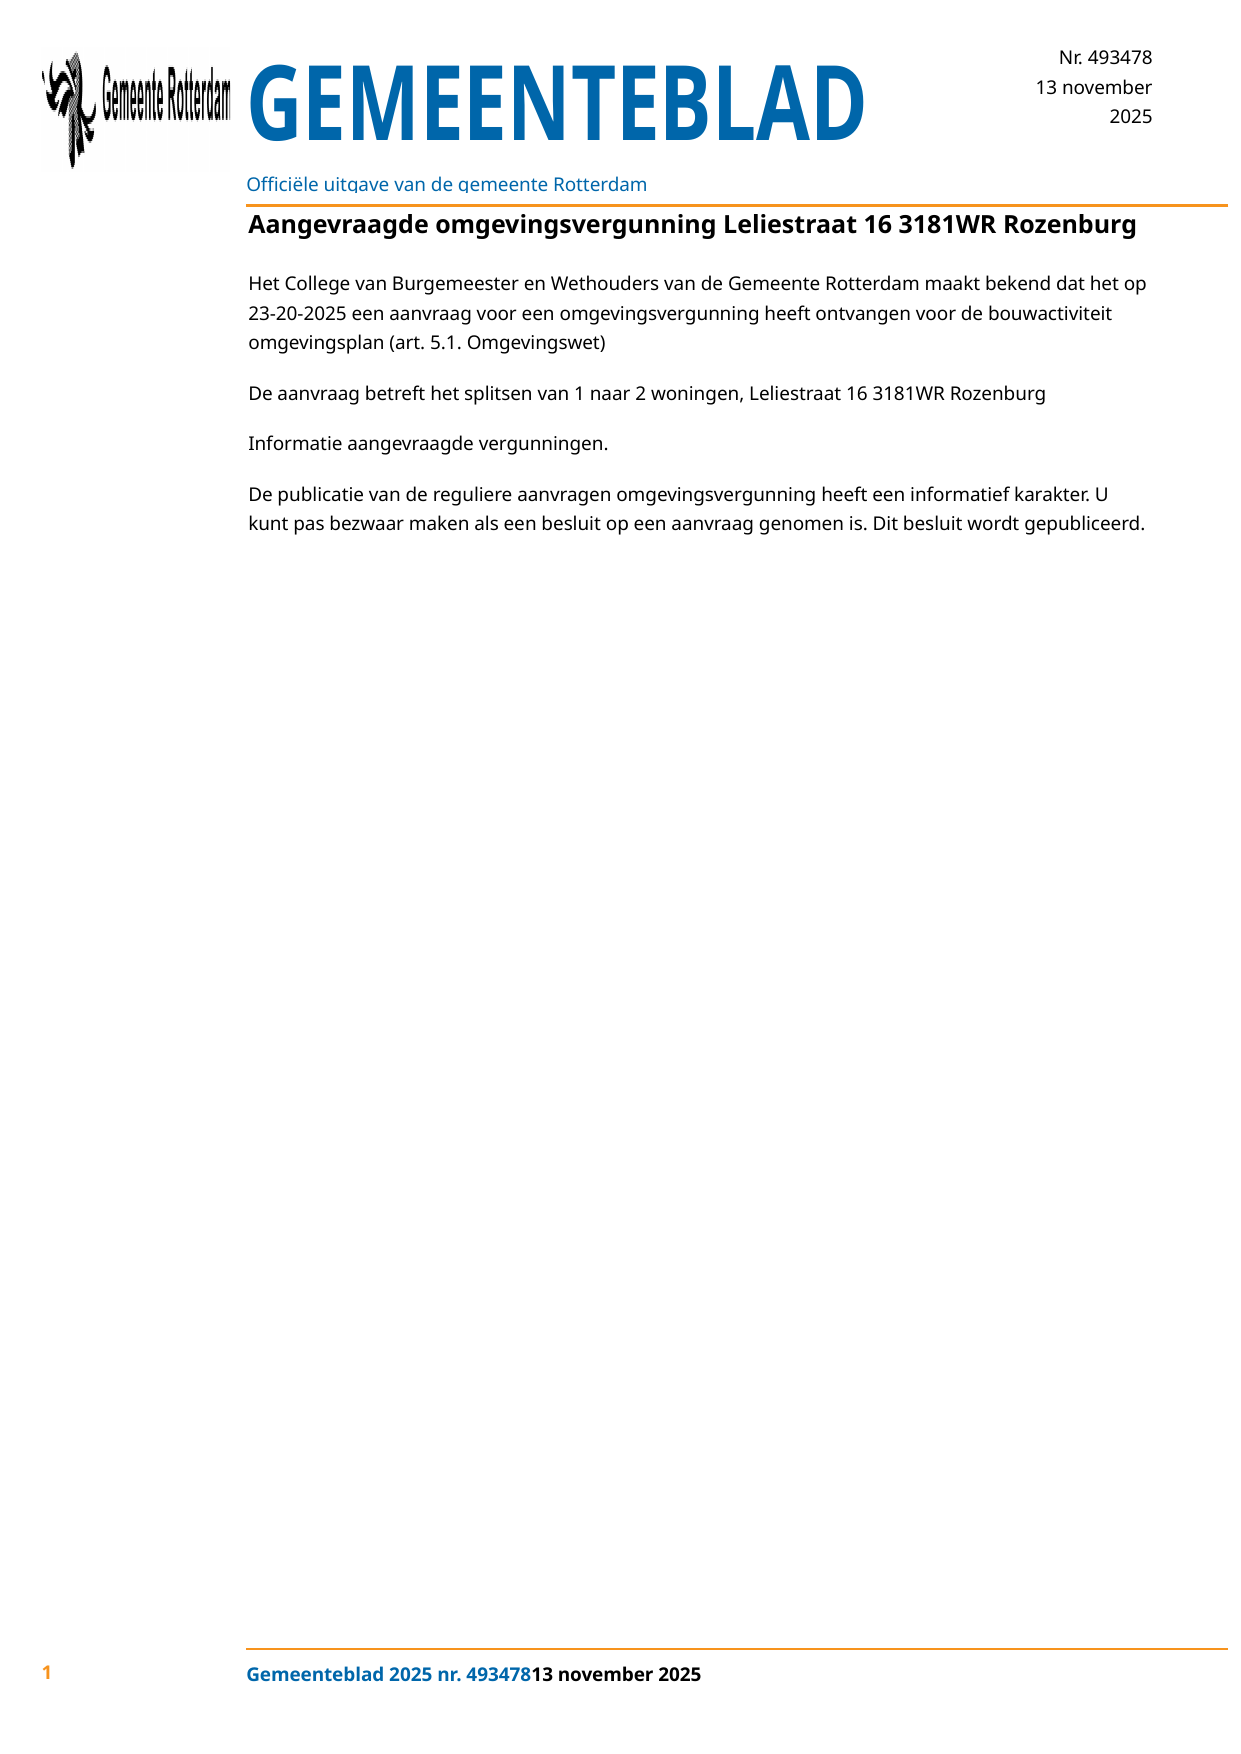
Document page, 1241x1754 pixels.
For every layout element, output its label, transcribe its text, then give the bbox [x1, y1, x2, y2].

text Het College van Burgemeester en Wethouders van de Gemeente Rotterdam maakt bekend dat het op 23-20-2025 een aanvraag voor een omgevingsvergunning heeft ontvangen voor de bouwactiviteit omgevingsplan (art. 5.1. Omgevingswet) [248, 270, 1152, 355]
text Aangevraagde omgevingsvergunning Leliestraat 16 3181WR Rozenburg [248, 207, 1152, 241]
picture [41, 47, 231, 172]
text De publicatie van de reguliere aanvragen omgevingsvergunning heeft een informatief karakter. U kunt pas bezwaar maken als een besluit op een aanvraag genomen is. Dit besluit wordt gepubliceerd. [248, 481, 1152, 536]
text De aanvraag betreft het splitsen van 1 naar 2 woningen, Leliestraat 16 3181WR Rozenburg [248, 380, 1152, 406]
text Informatie aangevraagde vergunningen. [248, 430, 1152, 456]
